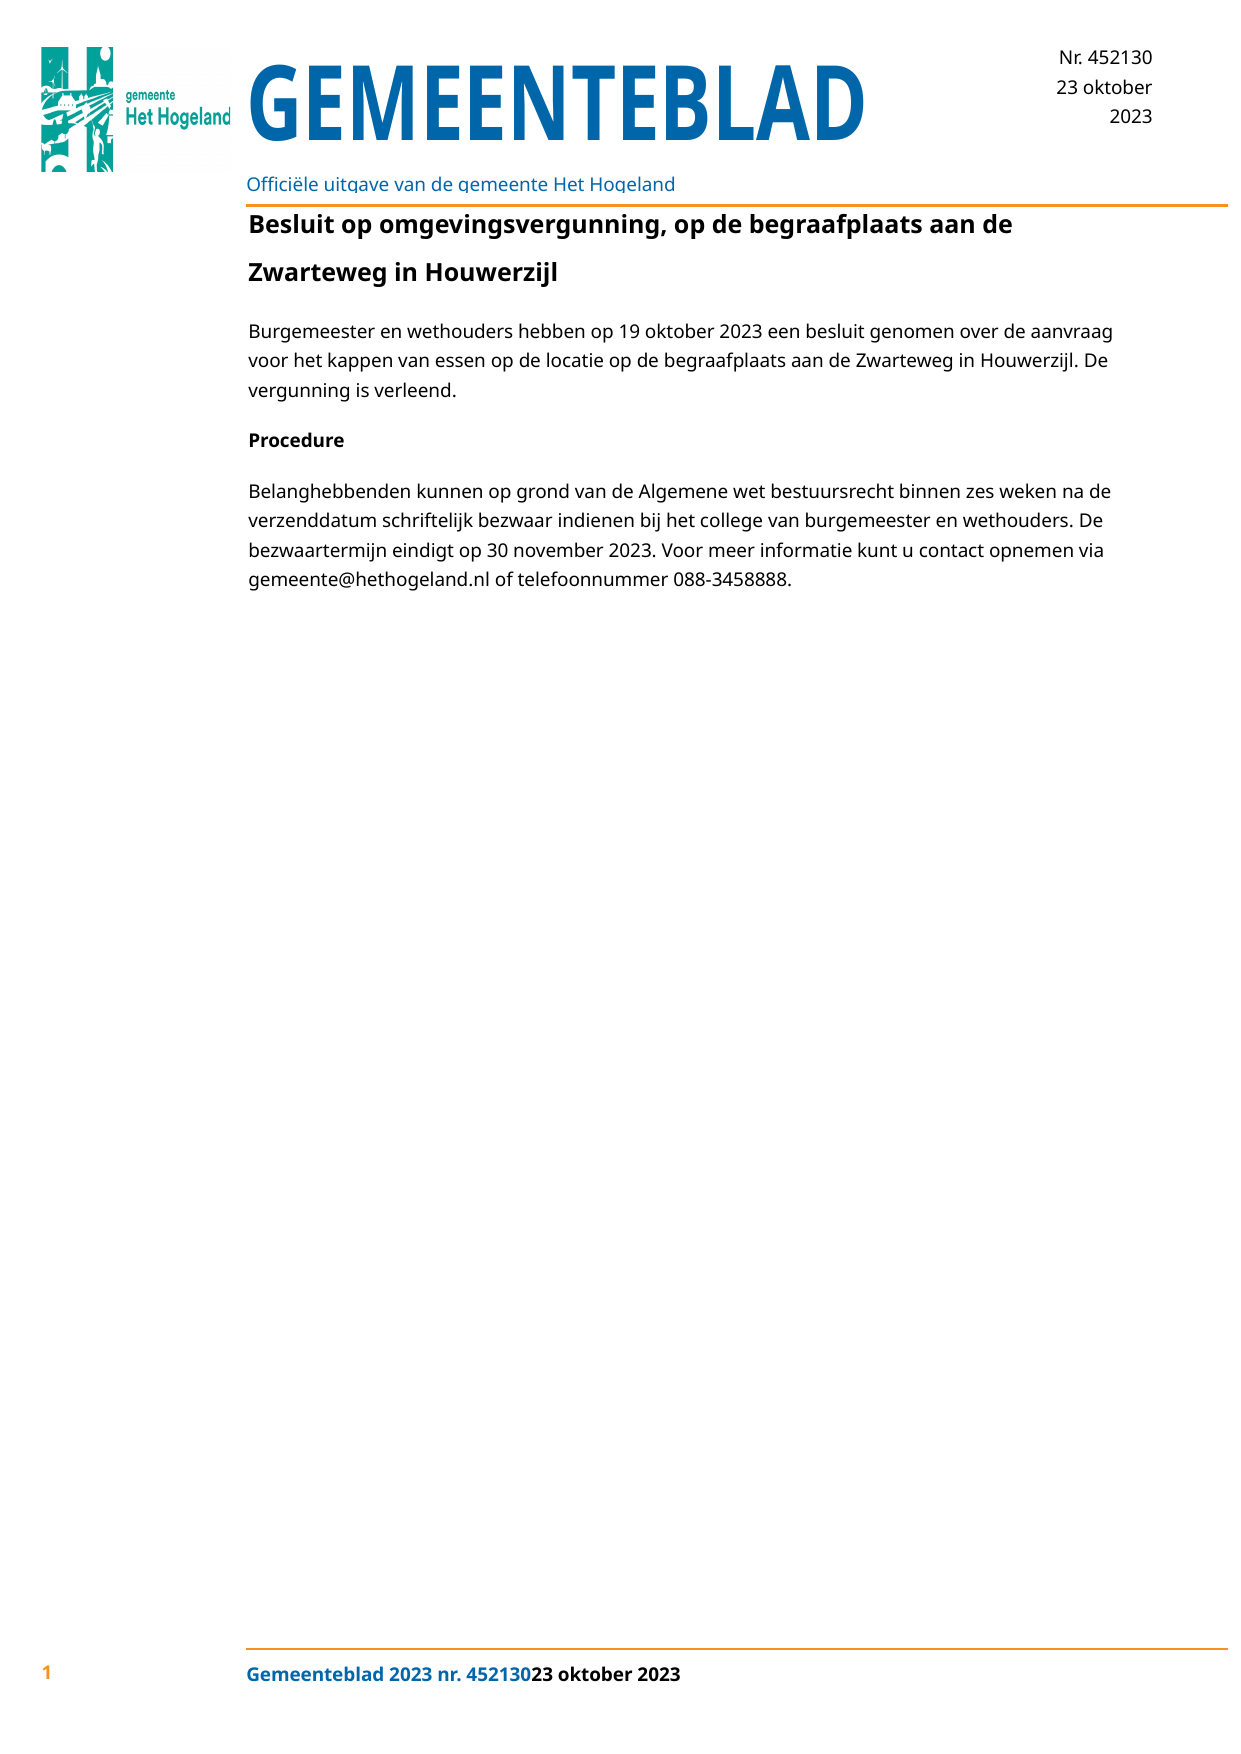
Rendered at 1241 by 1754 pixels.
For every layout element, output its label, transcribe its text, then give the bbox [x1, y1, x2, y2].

text Belanghebbenden kunnen op grond van de Algemene wet bestuursrecht binnen zes weken na de verzenddatum schriftelijk bezwaar indienen bij het college van burgemeester en wethouders. De bezwaartermijn eindigt op 30 november 2023. Voor meer informatie kunt u contact opnemen via gemeente@hethogeland.nl of telefoonnummer 088-3458888. [248, 478, 1152, 592]
picture [41, 47, 231, 172]
text Burgemeester en wethouders hebben op 19 oktober 2023 een besluit genomen over de aanvraag voor het kappen van essen op de locatie op de begraafplaats aan de Zwarteweg in Houwerzijl. De vergunning is verleend. [248, 318, 1152, 403]
text Procedure [248, 427, 1152, 453]
text Besluit op omgevingsvergunning, op de begraafplaats aan de Zwarteweg in Houwerzijl [248, 207, 1152, 288]
